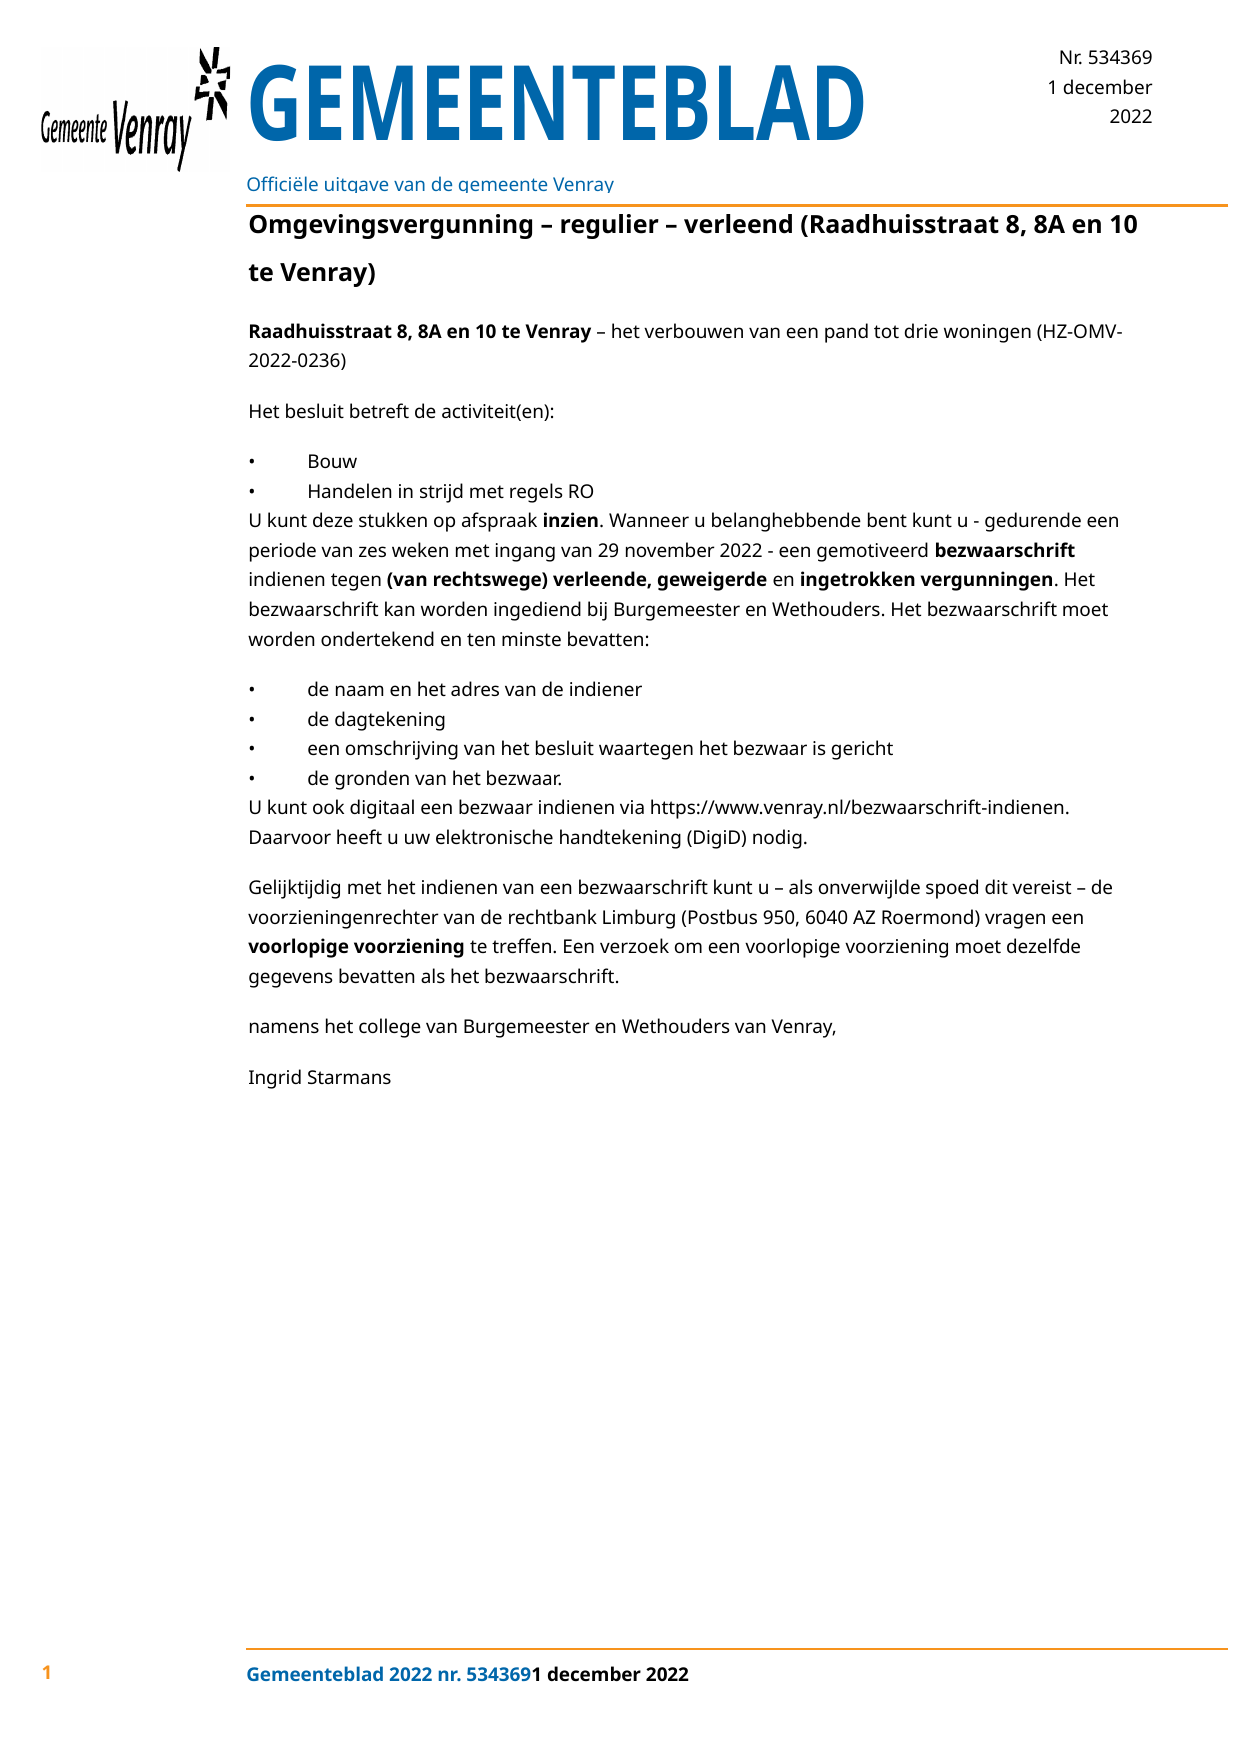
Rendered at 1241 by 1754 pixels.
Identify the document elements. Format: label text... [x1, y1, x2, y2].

list een omschrijving van het besluit waartegen het bezwaar is gericht [248, 735, 1152, 761]
text Omgevingsvergunning – regulier – verleend (Raadhuisstraat 8, 8A en 10 te Venray) [248, 207, 1152, 288]
text Gelijktijdig met het indienen van een bezwaarschrift kunt u – als onverwijlde spoed dit vereist – de voorzieningenrechter van de rechtbank Limburg (Postbus 950, 6040 AZ Roermond) vragen een voorlopige voorziening te treffen. Een verzoek om een voorlopige voorziening moet dezelfde gegevens bevatten als het bezwaarschrift. [248, 874, 1152, 989]
text Ingrid Starmans [248, 1064, 1152, 1090]
list de dagtekening [248, 706, 1152, 732]
text Raadhuisstraat 8, 8A en 10 te Venray – het verbouwen van een pand tot drie woningen (HZ-OMV-2022-0236) [248, 318, 1152, 373]
picture [41, 47, 231, 172]
text Het besluit betreft de activiteit(en): [248, 398, 1152, 424]
list Handelen in strijd met regels RO [248, 478, 1152, 504]
list de naam en het adres van de indiener [248, 676, 1152, 702]
text namens het college van Burgemeester en Wethouders van Venray, [248, 1014, 1152, 1039]
list Bouw [248, 448, 1152, 474]
text U kunt deze stukken op afspraak inzien. Wanneer u belanghebbende bent kunt u - gedurende een periode van zes weken met ingang van 29 november 2022 - een gemotiveerd bezwaarschrift indienen tegen (van rechtswege) verleende, geweigerde en ingetrokken vergunningen. Het bezwaarschrift kan worden ingediend bij Burgemeester en Wethouders. Het bezwaarschrift moet worden ondertekend en ten minste bevatten: [248, 507, 1152, 652]
list de gronden van het bezwaar. [248, 765, 1152, 791]
text U kunt ook digitaal een bezwaar indienen via https://www.venray.nl/bezwaarschrift-indienen. Daarvoor heeft u uw elektronische handtekening (DigiD) nodig. [248, 794, 1152, 850]
